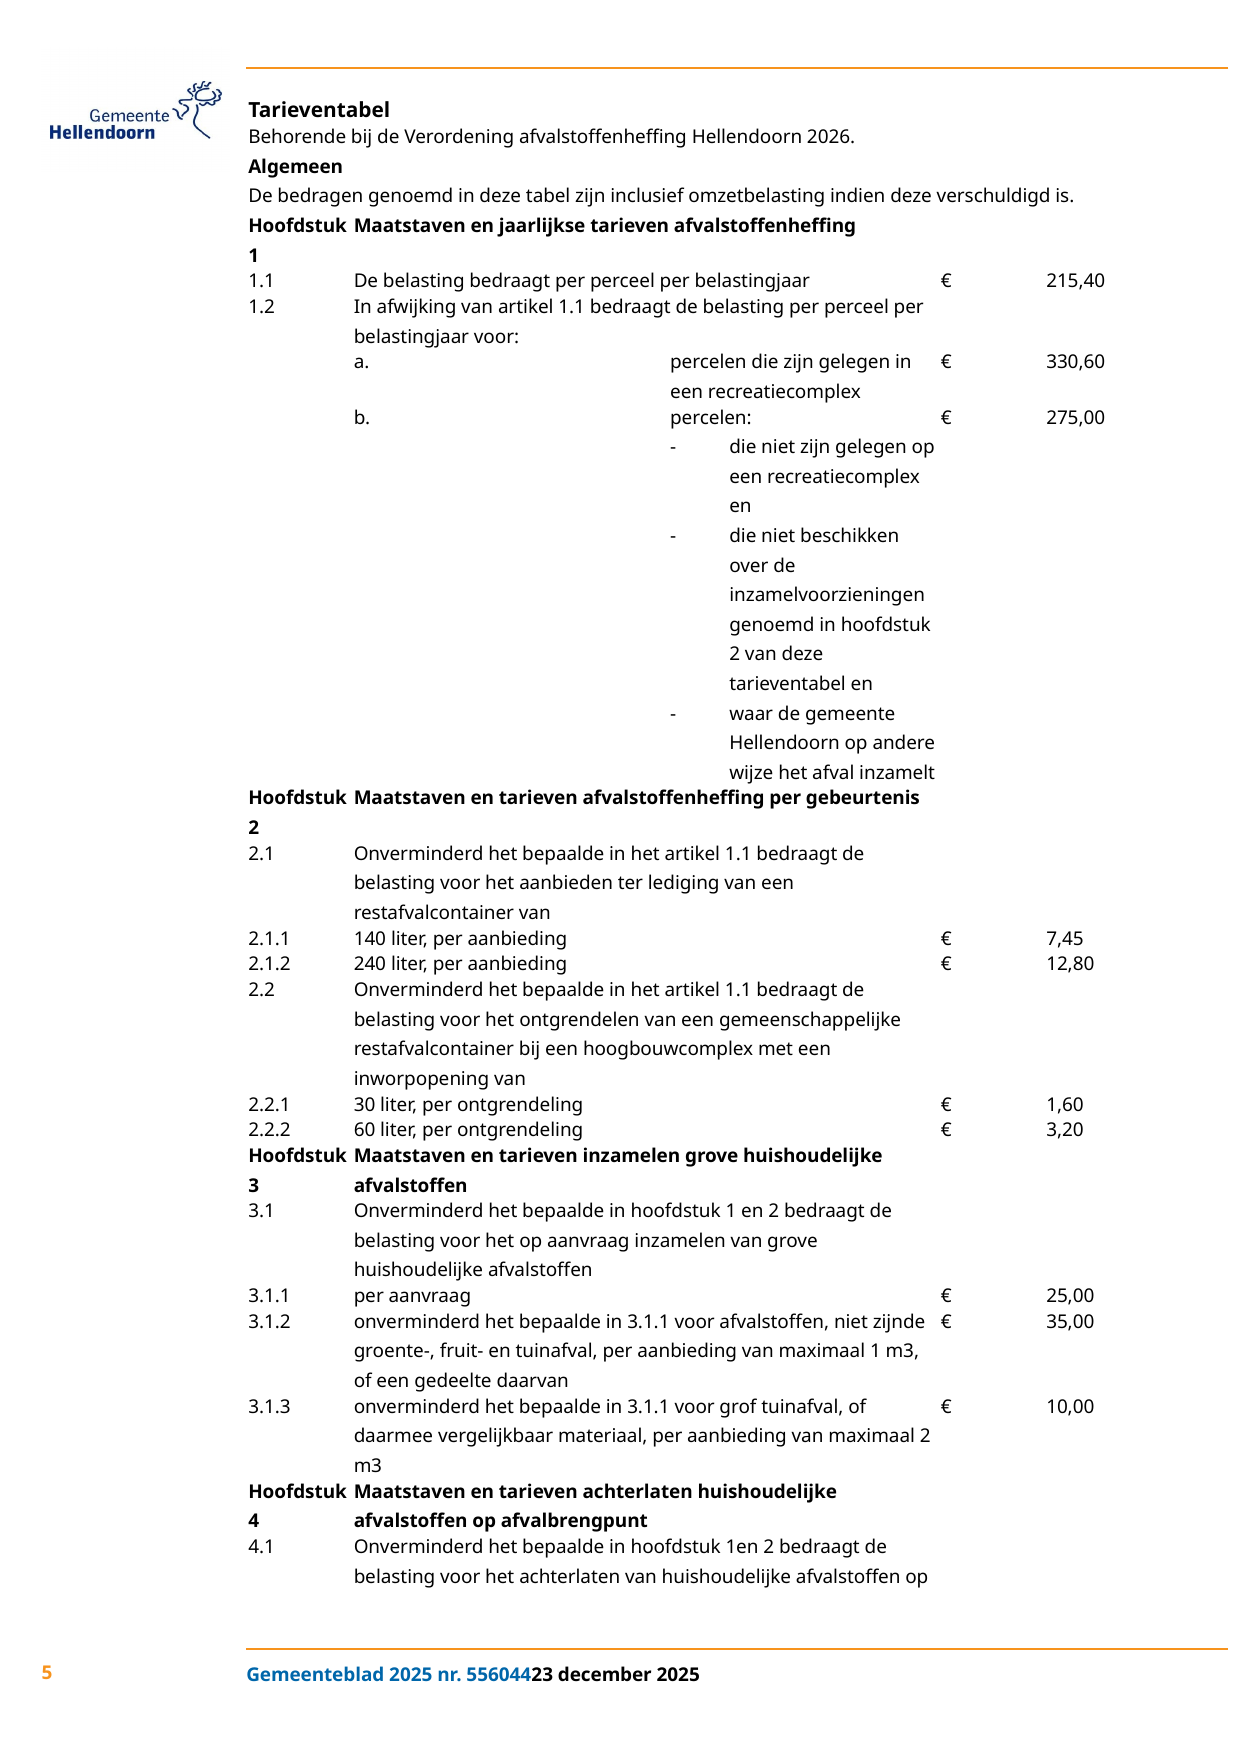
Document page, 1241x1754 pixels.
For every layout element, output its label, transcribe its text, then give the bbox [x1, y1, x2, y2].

table_cell percelen: die niet zijn gelegen op een recreatiecomplex en die niet beschikken over de inzamelvoorzieningen genoemd in hoofdstuk 2 van deze tarieventabel en waar de gemeente Hellendoorn op andere wijze het afval inzamelt [670, 404, 941, 784]
table_cell 4.1 [248, 1533, 353, 1588]
table_cell 7,45 [1046, 925, 1152, 951]
table_cell Maatstaven en tarieven afvalstoffenheffing per gebeurtenis [354, 785, 941, 840]
table_cell 1.2 [248, 293, 353, 348]
text De bedragen genoemd in deze tabel zijn inclusief omzetbelasting indien deze verschuldigd is. [248, 182, 1152, 208]
table_cell 2.1.1 [248, 925, 353, 951]
table_cell Onverminderd het bepaalde in hoofdstuk 1en 2 bedraagt de belasting voor het achterlaten van huishoudelijke afvalstoffen op [354, 1533, 941, 1588]
table_cell 1,60 [1046, 1091, 1152, 1116]
table_cell 330,60 [1046, 349, 1152, 404]
table_cell 2.2.1 [248, 1091, 353, 1116]
table_cell Onverminderd het bepaalde in het artikel 1.1 bedraagt de belasting voor het ontgrendelen van een gemeenschappelijke restafvalcontainer bij een hoogbouwcomplex met een inworpopening van [354, 976, 941, 1091]
table_cell € [941, 268, 1046, 293]
table_cell Hoofdstuk 4 [248, 1478, 353, 1533]
table_cell 3,20 [1046, 1116, 1152, 1142]
table_cell Maatstaven en tarieven achterlaten huishoudelijke afvalstoffen op afvalbrengpunt [354, 1478, 941, 1533]
text Algemeen [248, 153, 1152, 179]
table_cell € [941, 1393, 1046, 1478]
table_cell 10,00 [1046, 1393, 1152, 1478]
table_header [1046, 212, 1152, 267]
table_cell a. [354, 349, 670, 404]
table_cell per aanvraag [354, 1283, 941, 1308]
table_cell € [941, 1116, 1046, 1142]
table_cell 3.1 [248, 1198, 353, 1282]
table_cell [1046, 976, 1152, 1091]
text Tarieventabel [248, 95, 1152, 123]
table_cell € [941, 404, 1046, 784]
table_cell [1046, 1478, 1152, 1533]
table_cell € [941, 349, 1046, 404]
table_header Hoofdstuk 1 [248, 212, 353, 267]
table_cell € [941, 1308, 1046, 1393]
table_cell € [941, 925, 1046, 951]
table_cell [941, 1478, 1046, 1533]
table_cell 30 liter, per ontgrendeling [354, 1091, 941, 1116]
table_header [941, 212, 1046, 267]
table_cell [1046, 840, 1152, 925]
table_cell [248, 404, 353, 784]
table_cell [941, 1533, 1046, 1588]
table_cell 3.1.3 [248, 1393, 353, 1478]
table_cell b. [354, 404, 670, 784]
table_cell [941, 293, 1046, 348]
table_cell [941, 785, 1046, 840]
table_cell [941, 976, 1046, 1091]
table_cell 25,00 [1046, 1283, 1152, 1308]
picture [41, 47, 231, 172]
table_cell 2.1 [248, 840, 353, 925]
table_cell 140 liter, per aanbieding [354, 925, 941, 951]
table_cell € [941, 1091, 1046, 1116]
table_cell De belasting bedraagt per perceel per belastingjaar [354, 268, 941, 293]
text Behorende bij de Verordening afvalstoffenheffing Hellendoorn 2026. [248, 123, 1152, 149]
table_cell [941, 1142, 1046, 1197]
table_cell [1046, 785, 1152, 840]
table_header Maatstaven en jaarlijkse tarieven afvalstoffenheffing [354, 212, 941, 267]
table_cell [1046, 293, 1152, 348]
table_cell Maatstaven en tarieven inzamelen grove huishoudelijke afvalstoffen [354, 1142, 941, 1197]
table_cell 2.2 [248, 976, 353, 1091]
table_cell [941, 840, 1046, 925]
table_cell [1046, 1198, 1152, 1282]
table_cell 2.2.2 [248, 1116, 353, 1142]
table_cell [1046, 1533, 1152, 1588]
table_cell Onverminderd het bepaalde in het artikel 1.1 bedraagt de belasting voor het aanbieden ter lediging van een restafvalcontainer van [354, 840, 941, 925]
table_cell 12,80 [1046, 951, 1152, 976]
table_cell onverminderd het bepaalde in 3.1.1 voor grof tuinafval, of daarmee vergelijkbaar materiaal, per aanbieding van maximaal 2 m3 [354, 1393, 941, 1478]
table_cell Hoofdstuk 3 [248, 1142, 353, 1197]
table_cell onverminderd het bepaalde in 3.1.1 voor afvalstoffen, niet zijnde groente-, fruit- en tuinafval, per aanbieding van maximaal 1 m3, of een gedeelte daarvan [354, 1308, 941, 1393]
table_cell 215,40 [1046, 268, 1152, 293]
table_cell 3.1.2 [248, 1308, 353, 1393]
table_cell In afwijking van artikel 1.1 bedraagt de belasting per perceel per belastingjaar voor: [354, 293, 941, 348]
table_cell 60 liter, per ontgrendeling [354, 1116, 941, 1142]
table_cell 240 liter, per aanbieding [354, 951, 941, 976]
table_cell percelen die zijn gelegen in een recreatiecomplex [670, 349, 941, 404]
table_cell € [941, 951, 1046, 976]
table_cell 3.1.1 [248, 1283, 353, 1308]
table_cell 275,00 [1046, 404, 1152, 784]
table_cell 35,00 [1046, 1308, 1152, 1393]
table_cell [941, 1198, 1046, 1282]
table_cell € [941, 1283, 1046, 1308]
table_cell [248, 349, 353, 404]
table_cell Hoofdstuk 2 [248, 785, 353, 840]
table_cell [1046, 1142, 1152, 1197]
table_cell 1.1 [248, 268, 353, 293]
table_cell 2.1.2 [248, 951, 353, 976]
table_cell Onverminderd het bepaalde in hoofdstuk 1 en 2 bedraagt de belasting voor het op aanvraag inzamelen van grove huishoudelijke afvalstoffen [354, 1198, 941, 1282]
